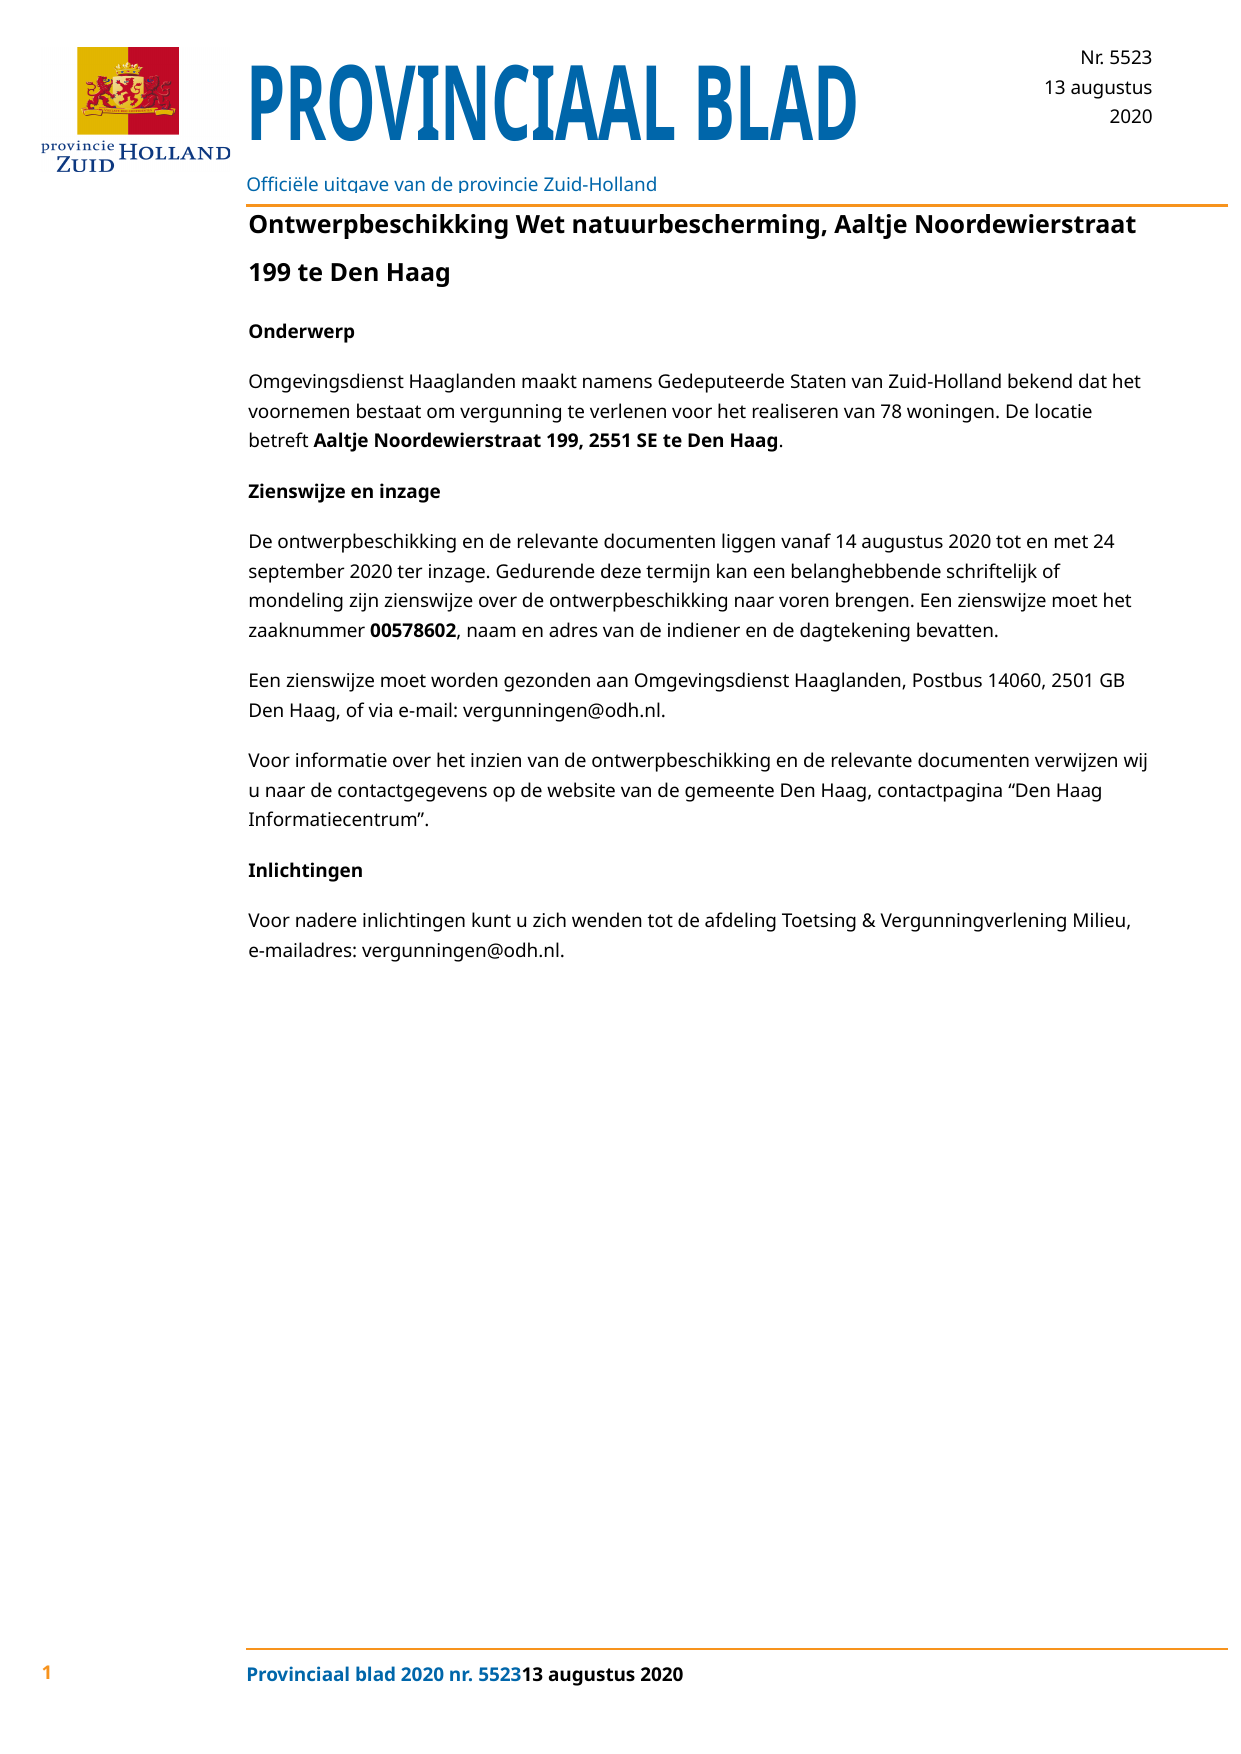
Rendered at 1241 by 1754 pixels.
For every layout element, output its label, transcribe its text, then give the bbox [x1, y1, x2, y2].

text Ontwerpbeschikking Wet natuurbescherming, Aaltje Noordewierstraat 199 te Den Haag [248, 207, 1152, 288]
text Inlichtingen [248, 857, 1152, 883]
text Voor informatie over het inzien van de ontwerpbeschikking en de relevante documenten verwijzen wij u naar de contactgegevens op de website van de gemeente Den Haag, contactpagina “Den Haag Informatiecentrum”. [248, 747, 1152, 832]
text Omgevingsdienst Haaglanden maakt namens Gedeputeerde Staten van Zuid-Holland bekend dat het voornemen bestaat om vergunning te verlenen voor het realiseren van 78 woningen. De locatie betreft Aaltje Noordewierstraat 199, 2551 SE te Den Haag. [248, 368, 1152, 453]
picture [41, 47, 231, 172]
text De ontwerpbeschikking en de relevante documenten liggen vanaf 14 augustus 2020 tot en met 24 september 2020 ter inzage. Gedurende deze termijn kan een belanghebbende schriftelijk of mondeling zijn zienswijze over de ontwerpbeschikking naar voren brengen. Een zienswijze moet het zaaknummer 00578602, naam en adres van de indiener en de dagtekening bevatten. [248, 528, 1152, 643]
text Zienswijze en inzage [248, 478, 1152, 504]
text Een zienswijze moet worden gezonden aan Omgevingsdienst Haaglanden, Postbus 14060, 2501 GB Den Haag, of via e-mail: vergunningen@odh.nl. [248, 667, 1152, 723]
text Onderwerp [248, 318, 1152, 344]
text Voor nadere inlichtingen kunt u zich wenden tot de afdeling Toetsing & Vergunningverlening Milieu, e-mailadres: vergunningen@odh.nl. [248, 907, 1152, 963]
